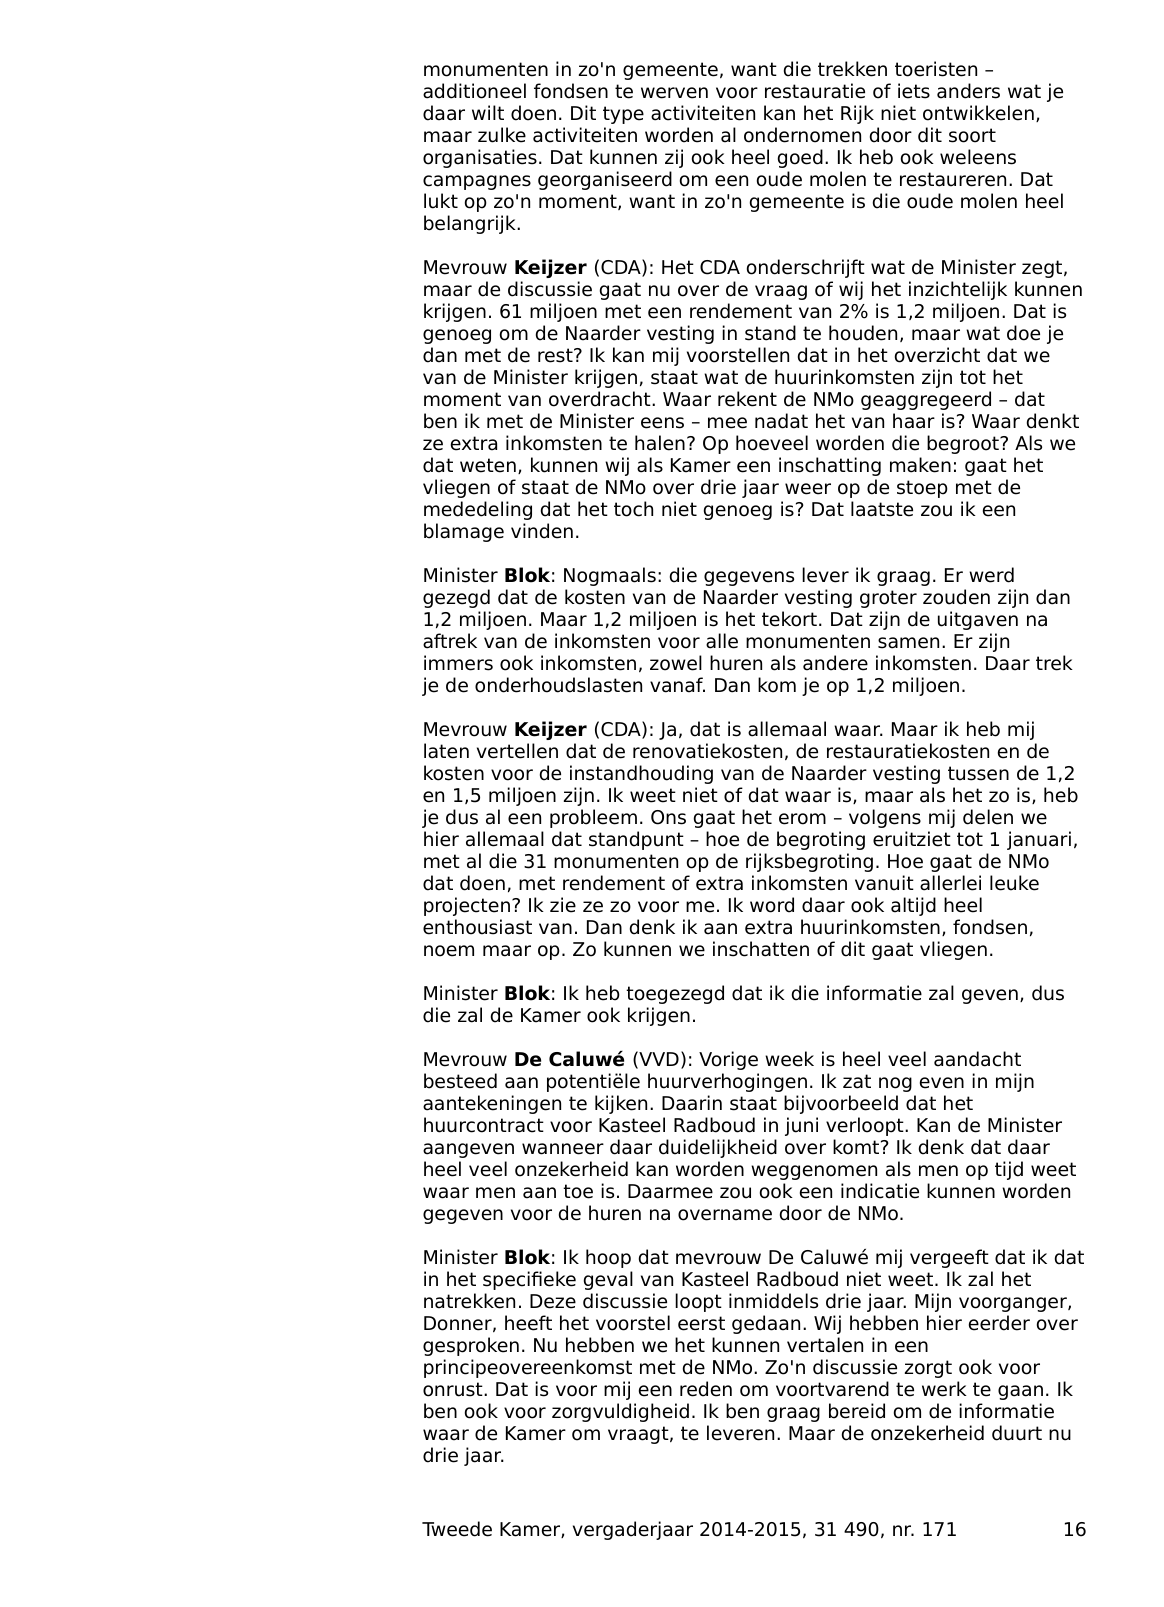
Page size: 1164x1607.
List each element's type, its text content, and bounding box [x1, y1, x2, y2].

text Mevrouw Keijzer (CDA): Ja, dat is allemaal waar. Maar ik heb mij laten vertellen dat de renovatiekosten, de restauratiekosten en de kosten voor de instandhouding van de Naarder vesting tussen de 1,2 en 1,5 miljoen zijn. Ik weet niet of dat waar is, maar als het zo is, heb je dus al een probleem. Ons gaat het erom – volgens mij delen we hier allemaal dat standpunt – hoe de begroting eruitziet tot 1 januari, met al die 31 monumenten op de rijksbegroting. Hoe gaat de NMo dat doen, met rendement of extra inkomsten vanuit allerlei leuke projecten? Ik zie ze zo voor me. Ik word daar ook altijd heel enthousiast van. Dan denk ik aan extra huurinkomsten, fondsen, noem maar op. Zo kunnen we inschatten of dit gaat vliegen. [422, 719, 1087, 961]
text Minister Blok: Ik hoop dat mevrouw De Caluwé mij vergeeft dat ik dat in het specifieke geval van Kasteel Radboud niet weet. Ik zal het natrekken. Deze discussie loopt inmiddels drie jaar. Mijn voorganger, Donner, heeft het voorstel eerst gedaan. Wij hebben hier eerder over gesproken. Nu hebben we het kunnen vertalen in een principeovereenkomst met de NMo. Zo'n discussie zorgt ook voor onrust. Dat is voor mij een reden om voortvarend te werk te gaan. Ik ben ook voor zorgvuldigheid. Ik ben graag bereid om de informatie waar de Kamer om vraagt, te leveren. Maar de onzekerheid duurt nu drie jaar. [422, 1247, 1087, 1467]
text Mevrouw De Caluwé (VVD): Vorige week is heel veel aandacht besteed aan potentiële huurverhogingen. Ik zat nog even in mijn aantekeningen te kijken. Daarin staat bijvoorbeeld dat het huurcontract voor Kasteel Radboud in juni verloopt. Kan de Minister aangeven wanneer daar duidelijkheid over komt? Ik denk dat daar heel veel onzekerheid kan worden weggenomen als men op tijd weet waar men aan toe is. Daarmee zou ook een indicatie kunnen worden gegeven voor de huren na overname door de NMo. [422, 1049, 1087, 1225]
text monumenten in zo'n gemeente, want die trekken toeristen – additioneel fondsen te werven voor restauratie of iets anders wat je daar wilt doen. Dit type activiteiten kan het Rijk niet ontwikkelen, maar zulke activiteiten worden al ondernomen door dit soort organisaties. Dat kunnen zij ook heel goed. Ik heb ook weleens campagnes georganiseerd om een oude molen te restaureren. Dat lukt op zo'n moment, want in zo'n gemeente is die oude molen heel belangrijk. [422, 59, 1087, 235]
text Minister Blok: Nogmaals: die gegevens lever ik graag. Er werd gezegd dat de kosten van de Naarder vesting groter zouden zijn dan 1,2 miljoen. Maar 1,2 miljoen is het tekort. Dat zijn de uitgaven na aftrek van de inkomsten voor alle monumenten samen. Er zijn immers ook inkomsten, zowel huren als andere inkomsten. Daar trek je de onderhoudslasten vanaf. Dan kom je op 1,2 miljoen. [422, 565, 1087, 697]
text Minister Blok: Ik heb toegezegd dat ik die informatie zal geven, dus die zal de Kamer ook krijgen. [422, 983, 1087, 1027]
text Mevrouw Keijzer (CDA): Het CDA onderschrijft wat de Minister zegt, maar de discussie gaat nu over de vraag of wij het inzichtelijk kunnen krijgen. 61 miljoen met een rendement van 2% is 1,2 miljoen. Dat is genoeg om de Naarder vesting in stand te houden, maar wat doe je dan met de rest? Ik kan mij voorstellen dat in het overzicht dat we van de Minister krijgen, staat wat de huurinkomsten zijn tot het moment van overdracht. Waar rekent de NMo geaggregeerd – dat ben ik met de Minister eens – mee nadat het van haar is? Waar denkt ze extra inkomsten te halen? Op hoeveel worden die begroot? Als we dat weten, kunnen wij als Kamer een inschatting maken: gaat het vliegen of staat de NMo over drie jaar weer op de stoep met de mededeling dat het toch niet genoeg is? Dat laatste zou ik een blamage vinden. [422, 257, 1087, 543]
